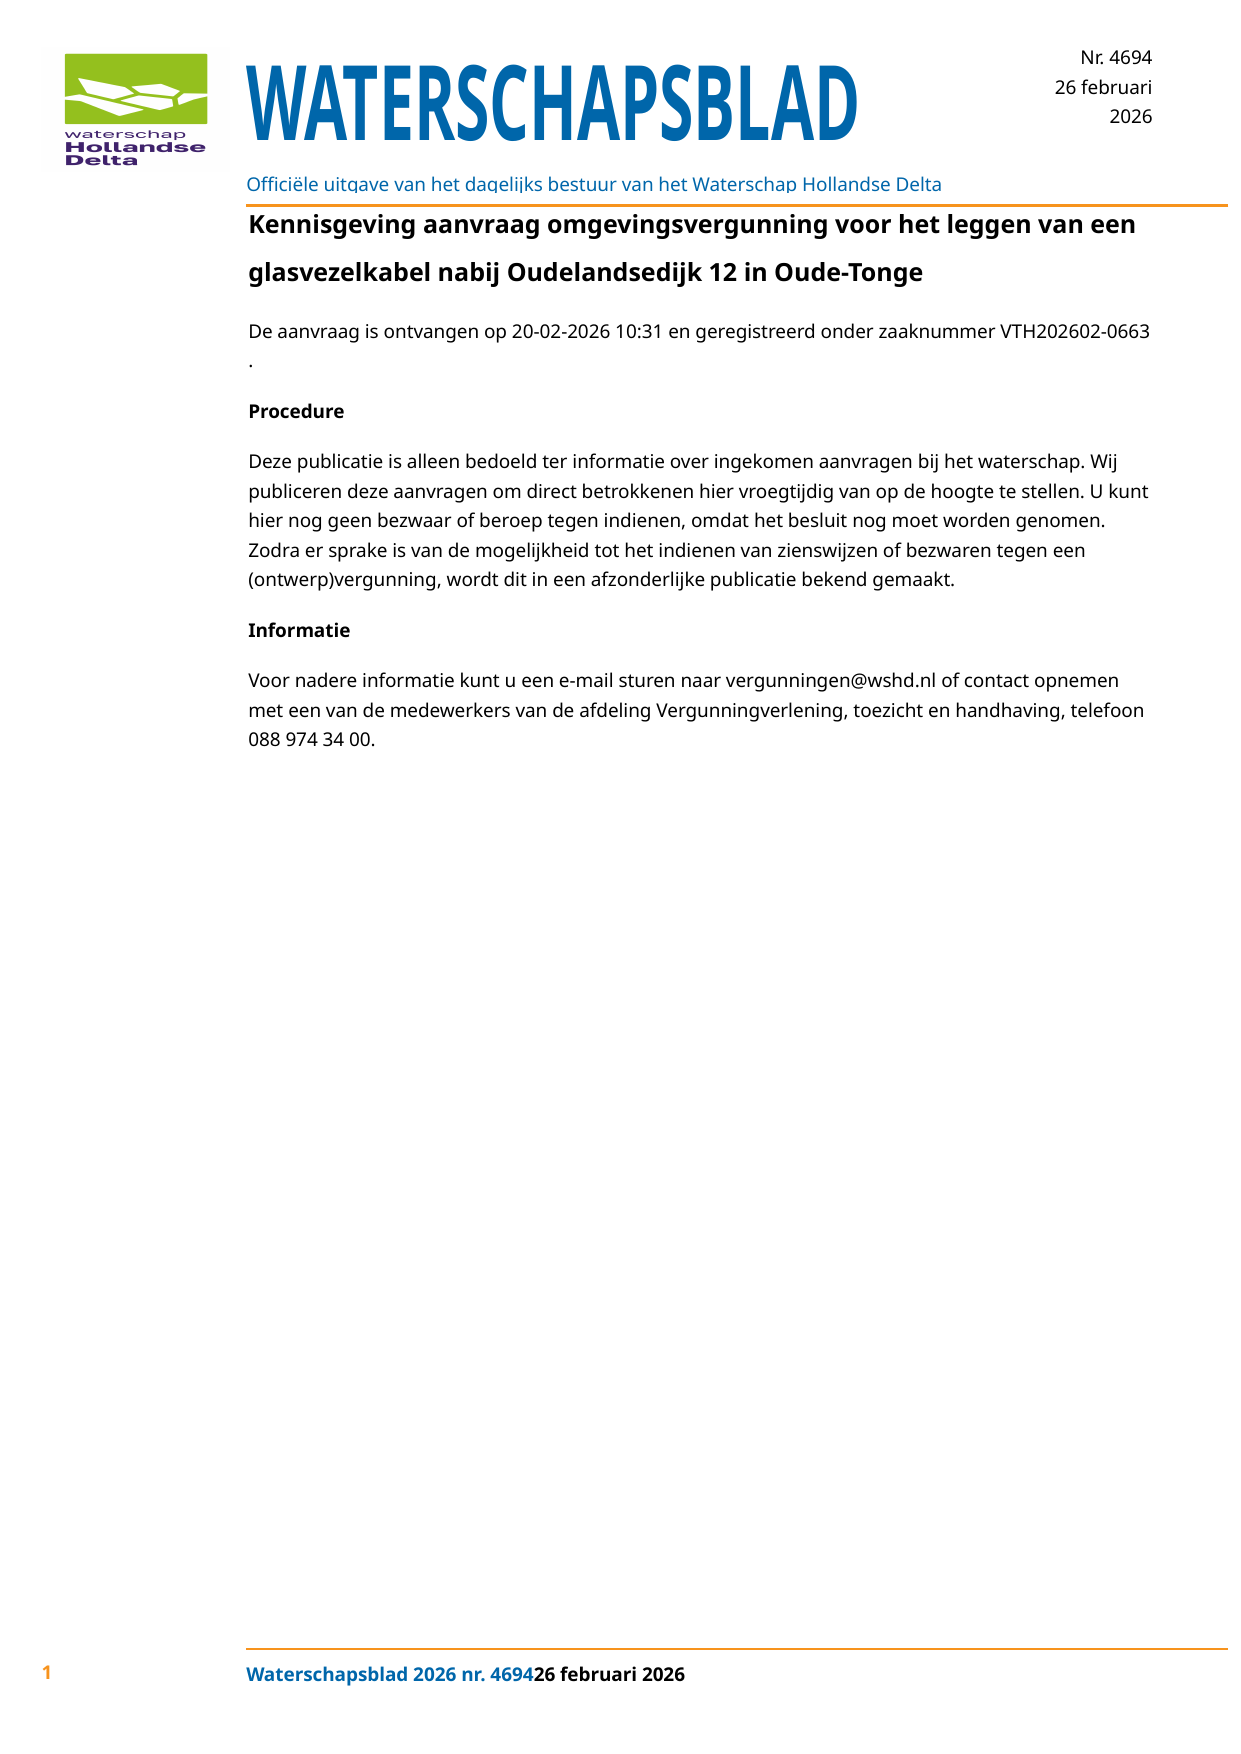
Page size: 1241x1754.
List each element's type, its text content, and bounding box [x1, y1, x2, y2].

text Deze publicatie is alleen bedoeld ter informatie over ingekomen aanvragen bij het waterschap. Wij publiceren deze aanvragen om direct betrokkenen hier vroegtijdig van op de hoogte te stellen. U kunt hier nog geen bezwaar of beroep tegen indienen, omdat het besluit nog moet worden genomen. Zodra er sprake is van de mogelijkheid tot het indienen van zienswijzen of bezwaren tegen een (ontwerp)vergunning, wordt dit in een afzonderlijke publicatie bekend gemaakt. [248, 448, 1152, 592]
text Kennisgeving aanvraag omgevingsvergunning voor het leggen van een glasvezelkabel nabij Oudelandsedijk 12 in Oude-Tonge [248, 207, 1152, 288]
text Procedure [248, 398, 1152, 424]
text Voor nadere informatie kunt u een e-mail sturen naar vergunningen@wshd.nl of contact opnemen met een van de medewerkers van de afdeling Vergunningverlening, toezicht en handhaving, telefoon 088 974 34 00. [248, 667, 1152, 752]
text De aanvraag is ontvangen op 20-02-2026 10:31 en geregistreerd onder zaaknummer VTH202602-0663 . [248, 318, 1152, 373]
picture [41, 47, 231, 172]
text Informatie [248, 617, 1152, 643]
